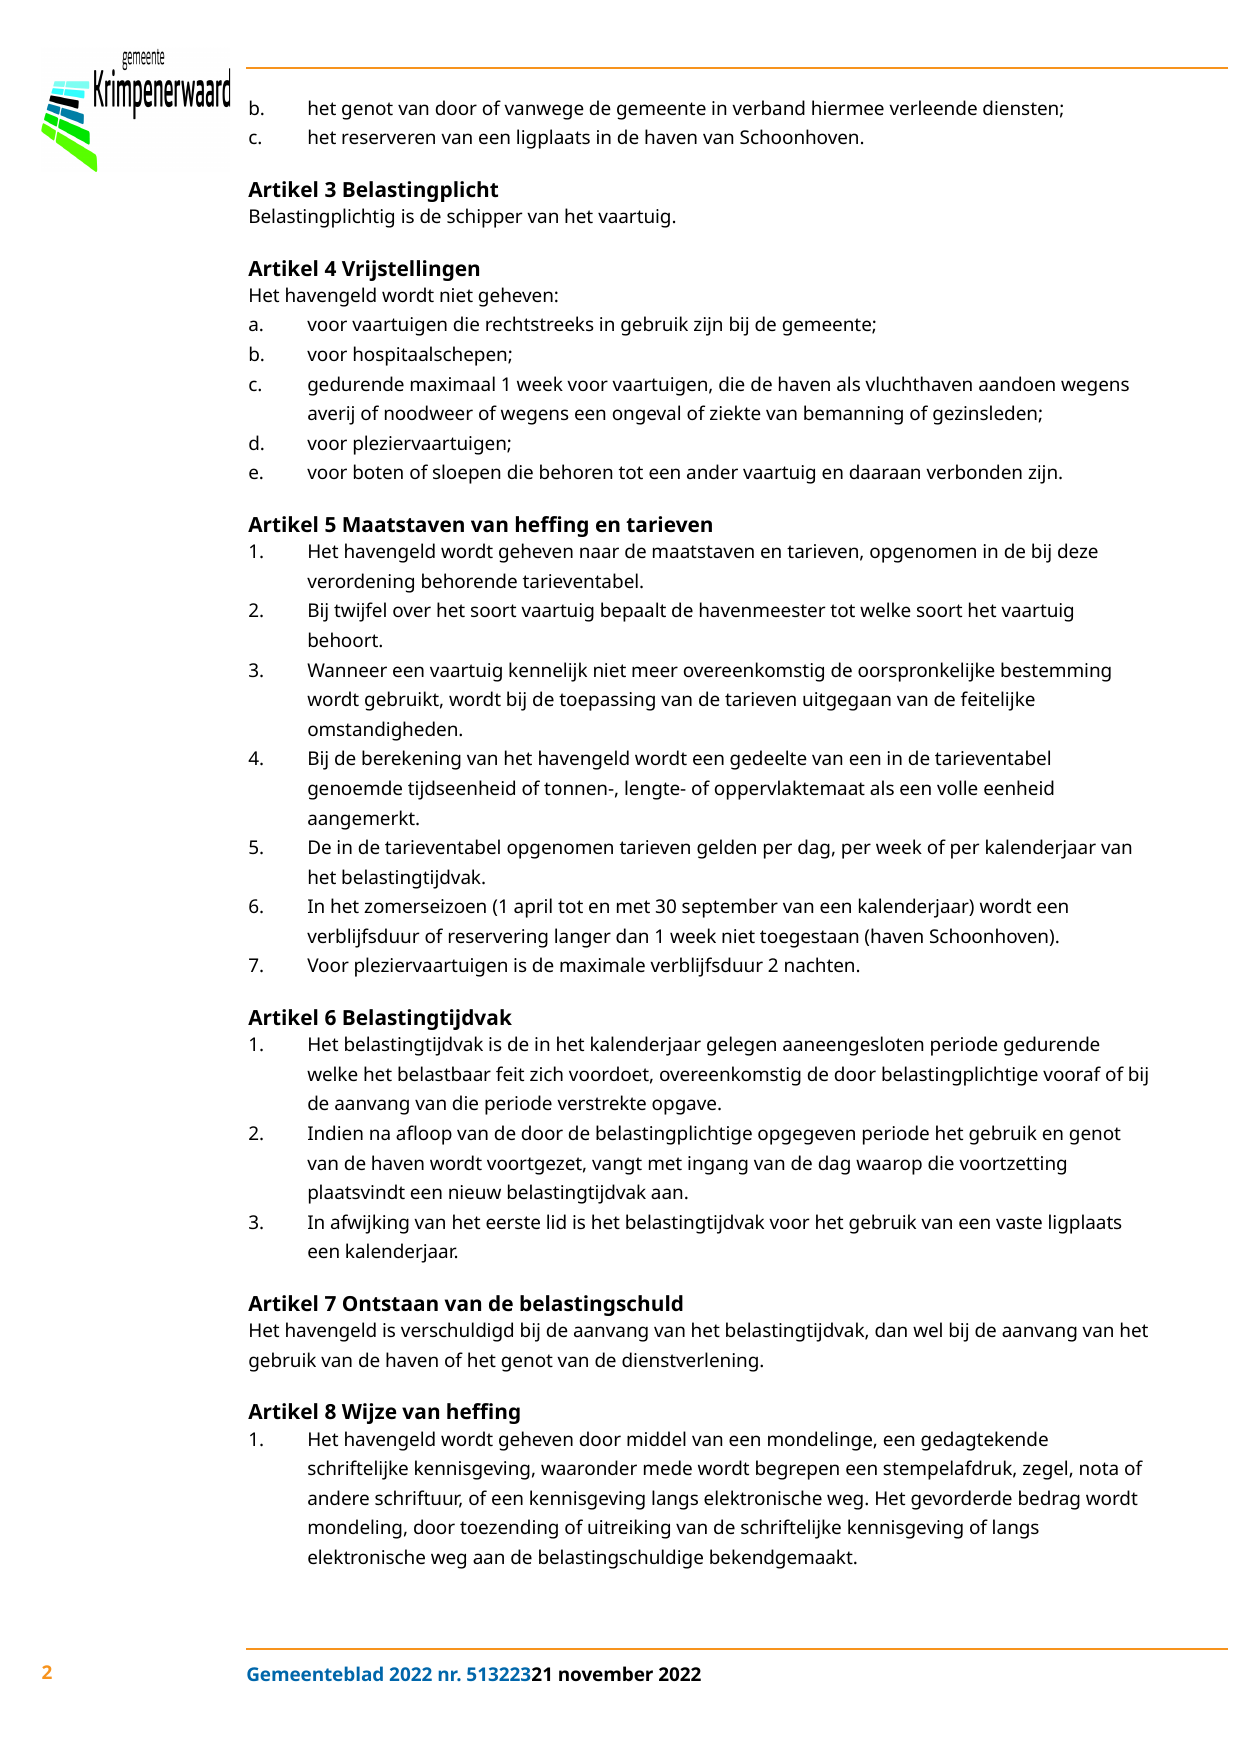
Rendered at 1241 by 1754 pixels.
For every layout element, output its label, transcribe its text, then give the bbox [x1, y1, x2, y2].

list voor boten of sloepen die behoren tot een ander vaartuig en daaraan verbonden zijn. [248, 459, 1152, 485]
text Artikel 6 Belastingtijdvak [248, 1003, 1152, 1031]
list het reserveren van een ligplaats in de haven van Schoonhoven. [248, 124, 1152, 150]
text Belastingplichtig is de schipper van het vaartuig. [248, 203, 1152, 229]
list In het zomerseizoen (1 april tot en met 30 september van een kalenderjaar) wordt een verblijfsduur of reservering langer dan 1 week niet toegestaan (haven Schoonhoven). [248, 893, 1152, 949]
list Indien na afloop van de door de belastingplichtige opgegeven periode het gebruik en genot van de haven wordt voortgezet, vangt met ingang van de dag waarop die voortzetting plaatsvindt een nieuw belastingtijdvak aan. [248, 1120, 1152, 1205]
text Het havengeld is verschuldigd bij de aanvang van het belastingtijdvak, dan wel bij de aanvang van het gebruik van de haven of het genot van de dienstverlening. [248, 1317, 1152, 1373]
text Artikel 3 Belastingplicht [248, 175, 1152, 203]
list gedurende maximaal 1 week voor vaartuigen, die de haven als vluchthaven aandoen wegens averij of noodweer of wegens een ongeval of ziekte van bemanning of gezinsleden; [248, 371, 1152, 426]
list Het havengeld wordt geheven door middel van een mondelinge, een gedagtekende schriftelijke kennisgeving, waaronder mede wordt begrepen een stempelafdruk, zegel, nota of andere schriftuur, of een kennisgeving langs elektronische weg. Het gevorderde bedrag wordt mondeling, door toezending of uitreiking van de schriftelijke kennisgeving of langs elektronische weg aan de belastingschuldige bekendgemaakt. [248, 1426, 1152, 1570]
list De in de tarieventabel opgenomen tarieven gelden per dag, per week of per kalenderjaar van het belastingtijdvak. [248, 834, 1152, 889]
list Voor pleziervaartuigen is de maximale verblijfsduur 2 nachten. [248, 953, 1152, 978]
list het genot van door of vanwege de gemeente in verband hiermee verleende diensten; [248, 95, 1152, 121]
text Artikel 8 Wijze van heffing [248, 1397, 1152, 1426]
text Artikel 4 Vrijstellingen [248, 254, 1152, 282]
text Het havengeld wordt niet geheven: [248, 282, 1152, 308]
list Bij de berekening van het havengeld wordt een gedeelte van een in de tarieventabel genoemde tijdseenheid of tonnen-, lengte- of oppervlaktemaat als een volle eenheid aangemerkt. [248, 746, 1152, 830]
text Artikel 5 Maatstaven van heffing en tarieven [248, 510, 1152, 538]
picture [41, 47, 231, 172]
list Het havengeld wordt geheven naar de maatstaven en tarieven, opgenomen in de bij deze verordening behorende tarieventabel. [248, 538, 1152, 594]
list Wanneer een vaartuig kennelijk niet meer overeenkomstig de oorspronkelijke bestemming wordt gebruikt, wordt bij de toepassing van de tarieven uitgegaan van de feitelijke omstandigheden. [248, 657, 1152, 742]
list voor hospitaalschepen; [248, 341, 1152, 367]
list voor pleziervaartuigen; [248, 430, 1152, 456]
list Bij twijfel over het soort vaartuig bepaalt de havenmeester tot welke soort het vaartuig behoort. [248, 598, 1152, 653]
list voor vaartuigen die rechtstreeks in gebruik zijn bij de gemeente; [248, 312, 1152, 337]
list Het belastingtijdvak is de in het kalenderjaar gelegen aaneengesloten periode gedurende welke het belastbaar feit zich voordoet, overeenkomstig de door belastingplichtige vooraf of bij de aanvang van die periode verstrekte opgave. [248, 1031, 1152, 1116]
list In afwijking van het eerste lid is het belastingtijdvak voor het gebruik van een vaste ligplaats een kalenderjaar. [248, 1209, 1152, 1264]
text Artikel 7 Ontstaan van de belastingschuld [248, 1289, 1152, 1317]
